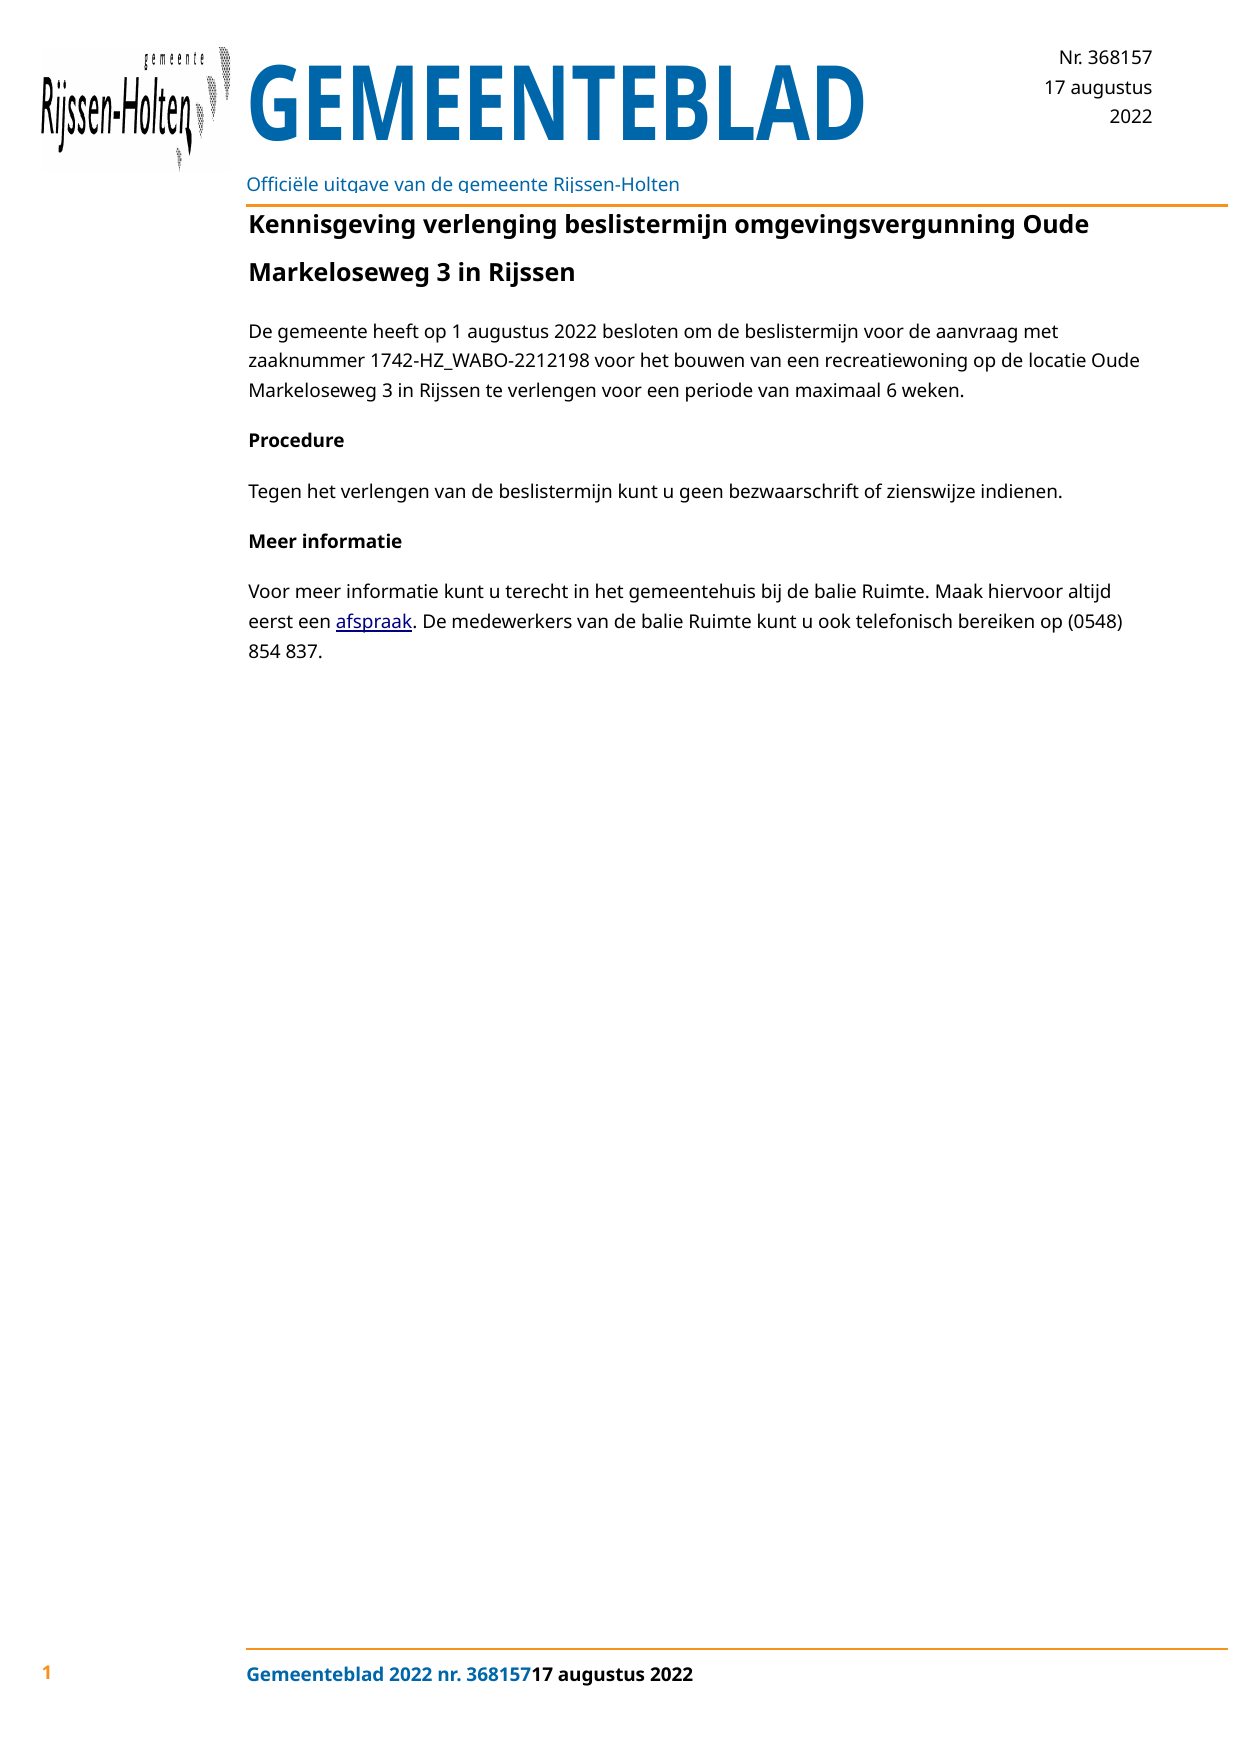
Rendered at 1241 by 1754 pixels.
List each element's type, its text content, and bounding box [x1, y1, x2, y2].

text Kennisgeving verlenging beslistermijn omgevingsvergunning Oude Markeloseweg 3 in Rijssen [248, 207, 1152, 288]
text Procedure [248, 427, 1152, 453]
text Voor meer informatie kunt u terecht in het gemeentehuis bij de balie Ruimte. Maak hiervoor altijd eerst een afspraak. De medewerkers van de balie Ruimte kunt u ook telefonisch bereiken op (0548) 854 837. [248, 579, 1152, 664]
text De gemeente heeft op 1 augustus 2022 besloten om de beslistermijn voor de aanvraag met zaaknummer 1742-HZ_WABO-2212198 voor het bouwen van een recreatiewoning op de locatie Oude Markeloseweg 3 in Rijssen te verlengen voor een periode van maximaal 6 weken. [248, 318, 1152, 403]
text Tegen het verlengen van de beslistermijn kunt u geen bezwaarschrift of zienswijze indienen. [248, 478, 1152, 504]
text Meer informatie [248, 528, 1152, 554]
picture [41, 47, 231, 172]
